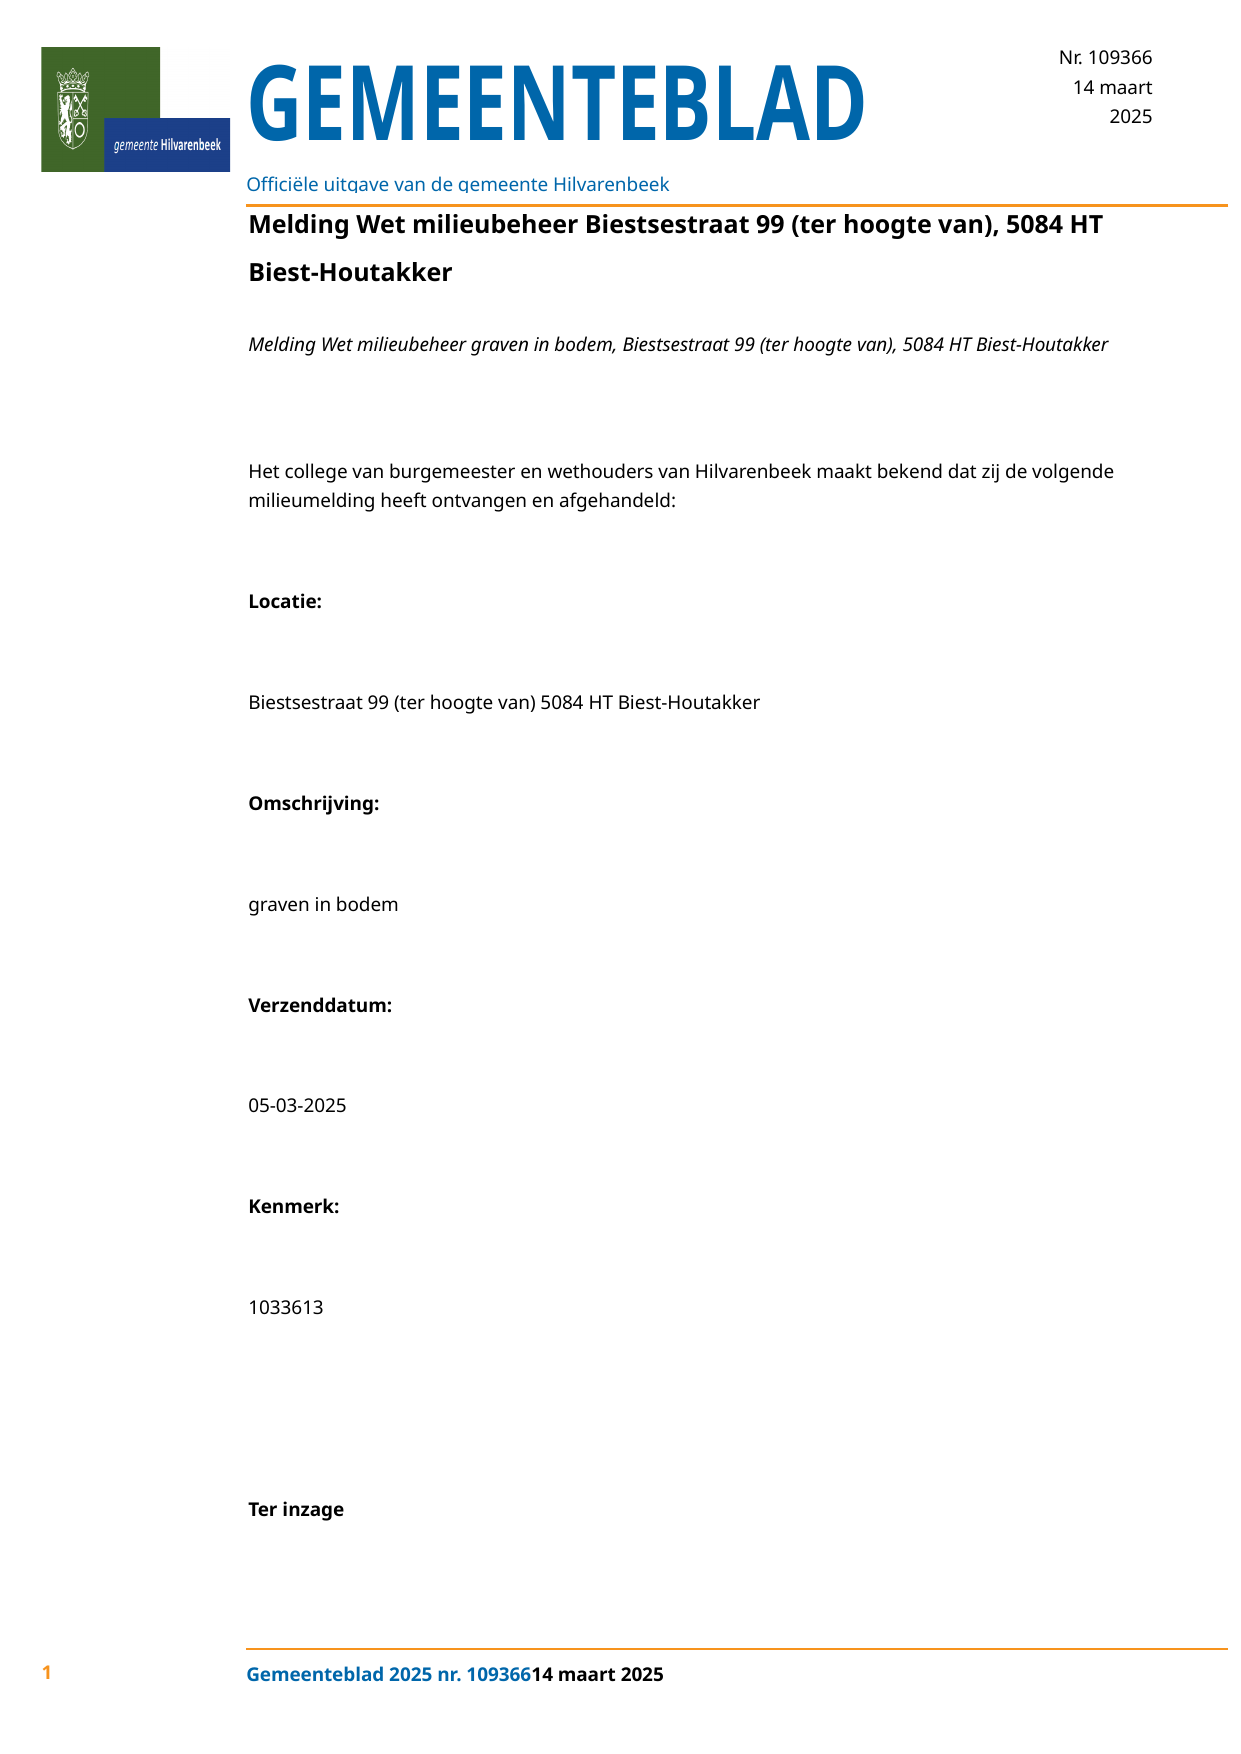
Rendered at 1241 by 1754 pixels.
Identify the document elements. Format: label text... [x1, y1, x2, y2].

text 05-03-2025 [248, 1093, 1152, 1118]
text graven in bodem [248, 891, 1152, 917]
text Ter inzage [248, 1496, 1152, 1522]
text Verzenddatum: [248, 992, 1152, 1017]
text 1033613 [248, 1294, 1152, 1320]
text Melding Wet milieubeheer Biestsestraat 99 (ter hoogte van), 5084 HT Biest-Houtakker [248, 207, 1152, 288]
text Kenmerk: [248, 1193, 1152, 1219]
text Melding Wet milieubeheer graven in bodem, Biestsestraat 99 (ter hoogte van), 5084 HT Biest-Houtakker [248, 331, 1152, 357]
text Het college van burgemeester en wethouders van Hilvarenbeek maakt bekend dat zij de volgende milieumelding heeft ontvangen en afgehandeld: [248, 458, 1152, 513]
text Omschrijving: [248, 790, 1152, 816]
picture [41, 47, 231, 172]
text Biestsestraat 99 (ter hoogte van) 5084 HT Biest-Houtakker [248, 689, 1152, 715]
text Locatie: [248, 588, 1152, 614]
